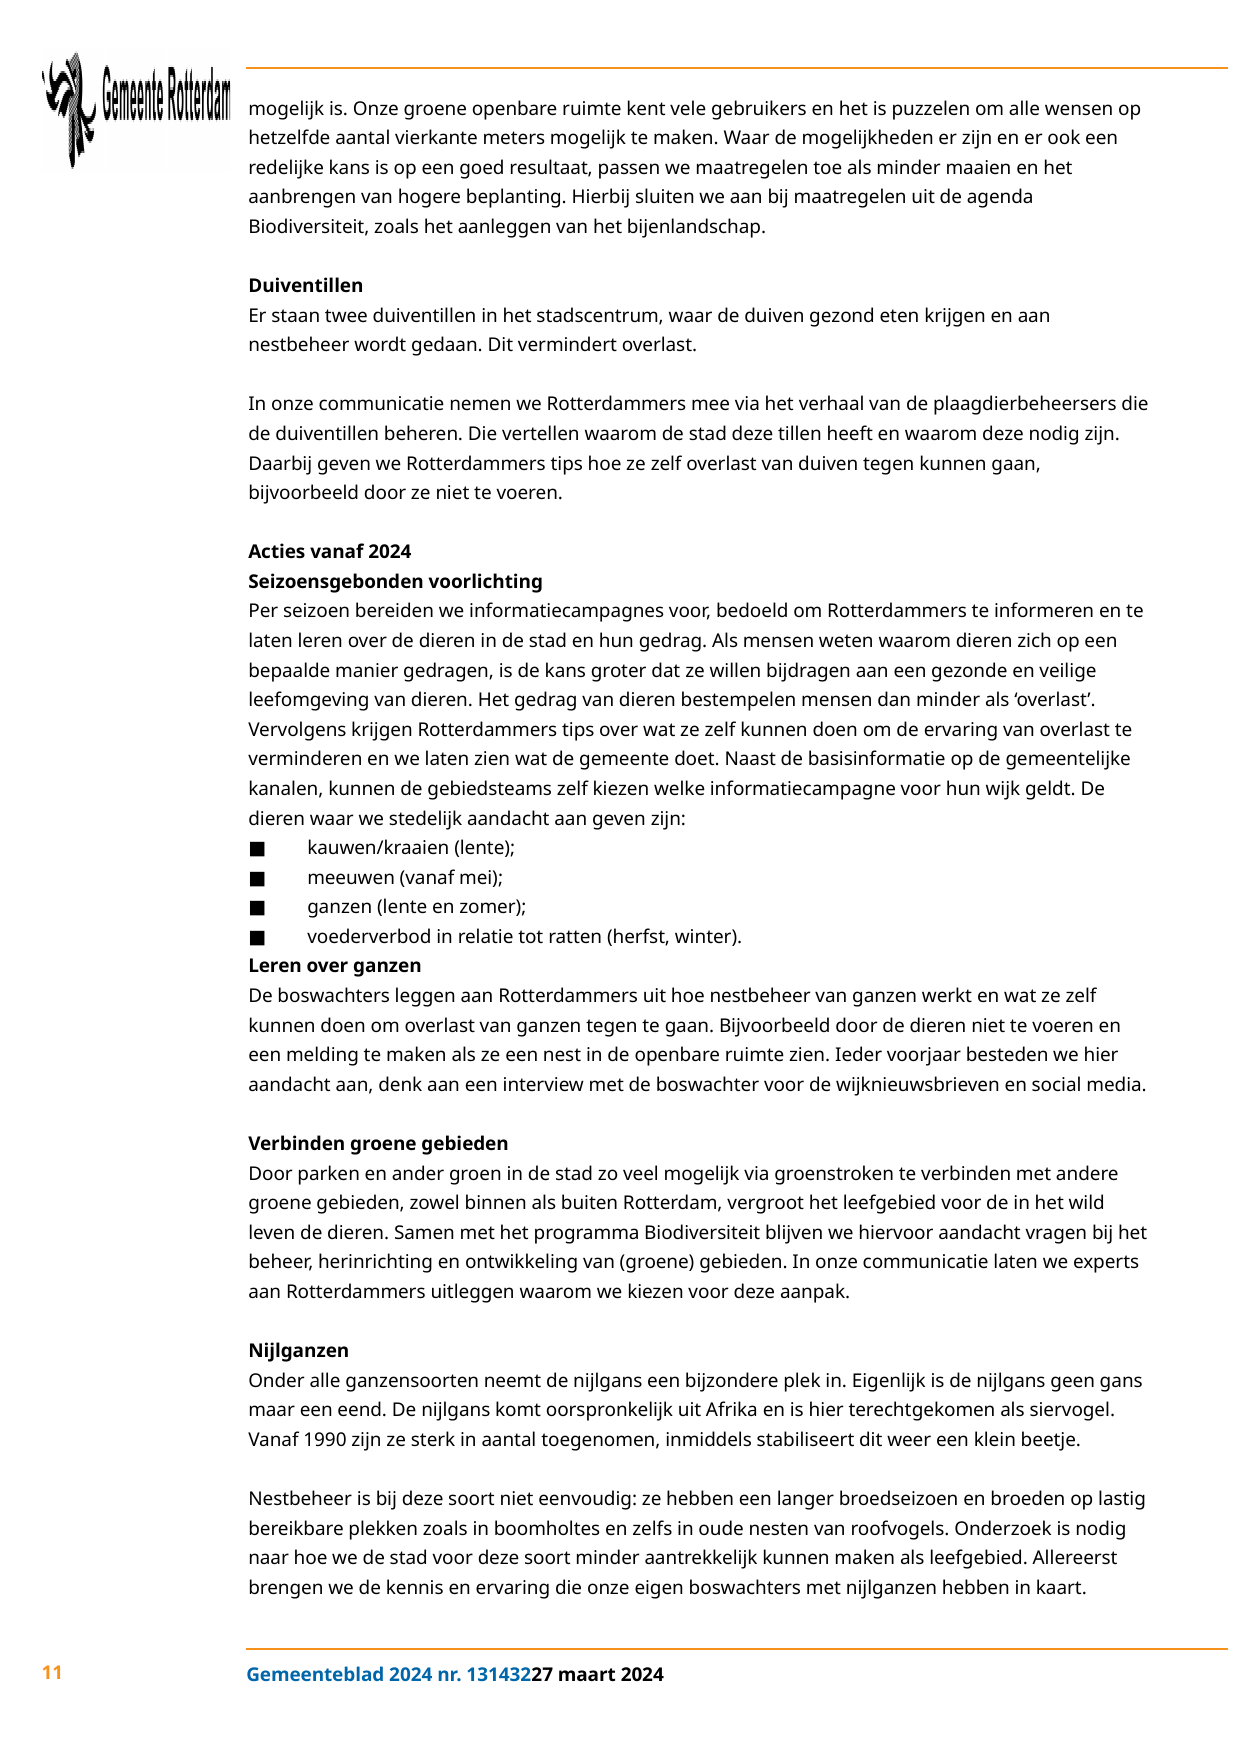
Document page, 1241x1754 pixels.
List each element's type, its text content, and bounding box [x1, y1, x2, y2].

text Seizoensgebonden voorlichting [248, 568, 1152, 594]
text Nestbeheer is bij deze soort niet eenvoudig: ze hebben een langer broedseizoen en broeden op lastig bereikbare plekken zoals in boomholtes en zelfs in oude nesten van roofvogels. Onderzoek is nodig naar hoe we de stad voor deze soort minder aantrekkelijk kunnen maken als leefgebied. Allereerst brengen we de kennis en ervaring die onze eigen boswachters met nijlganzen hebben in kaart. [248, 1485, 1152, 1600]
list ganzen (lente en zomer); [248, 893, 1152, 919]
text Er staan twee duiventillen in het stadscentrum, waar de duiven gezond eten krijgen en aan nestbeheer wordt gedaan. Dit vermindert overlast. [248, 302, 1152, 357]
text mogelijk is. Onze groene openbare ruimte kent vele gebruikers en het is puzzelen om alle wensen op hetzelfde aantal vierkante meters mogelijk te maken. Waar de mogelijkheden er zijn en er ook een redelijke kans is op een goed resultaat, passen we maatregelen toe als minder maaien en het aanbrengen van hogere beplanting. Hierbij sluiten we aan bij maatregelen uit de agenda Biodiversiteit, zoals het aanleggen van het bijenlandschap. [248, 95, 1152, 239]
text Per seizoen bereiden we informatiecampagnes voor, bedoeld om Rotterdammers te informeren en te laten leren over de dieren in de stad en hun gedrag. Als mensen weten waarom dieren zich op een bepaalde manier gedragen, is de kans groter dat ze willen bijdragen aan een gezonde en veilige leefomgeving van dieren. Het gedrag van dieren bestempelen mensen dan minder als ‘overlast’. Vervolgens krijgen Rotterdammers tips over wat ze zelf kunnen doen om de ervaring van overlast te verminderen en we laten zien wat de gemeente doet. Naast de basisinformatie op de gemeentelijke kanalen, kunnen de gebiedsteams zelf kiezen welke informatiecampagne voor hun wijk geldt. De dieren waar we stedelijk aandacht aan geven zijn: [248, 598, 1152, 831]
text Onder alle ganzensoorten neemt de nijlgans een bijzondere plek in. Eigenlijk is de nijlgans geen gans maar een eend. De nijlgans komt oorspronkelijk uit Afrika en is hier terecht­gekomen als siervogel. Vanaf 1990 zijn ze sterk in aantal toegenomen, inmiddels stabiliseert dit weer een klein beetje. [248, 1367, 1152, 1452]
text De boswachters leggen aan Rotterdammers uit hoe nestbeheer van ganzen werkt en wat ze zelf kunnen doen om overlast van ganzen tegen te gaan. Bijvoorbeeld door de dieren niet te voeren en een melding te maken als ze een nest in de openbare ruimte zien. Ieder voorjaar besteden we hier aandacht aan, denk aan een interview met de boswachter voor de wijknieuwsbrieven en social media. [248, 982, 1152, 1097]
text Verbinden groene gebieden [248, 1130, 1152, 1156]
list kauwen/kraaien (lente); [248, 834, 1152, 860]
text In onze communicatie nemen we Rotterdammers mee via het verhaal van de plaagdierbeheersers die de duiventillen beheren. Die vertellen waarom de stad deze tillen heeft en waarom deze nodig zijn. Daarbij geven we Rotterdammers tips hoe ze zelf overlast van duiven tegen kunnen gaan, bijvoorbeeld door ze niet te voeren. [248, 391, 1152, 505]
picture [41, 47, 231, 172]
text Door parken en ander groen in de stad zo veel mogelijk via groenstroken te verbinden met andere groene gebieden, zowel binnen als buiten Rotterdam, vergroot het leefgebied voor de in het wild leven de dieren. Samen met het programma Biodiversiteit blijven we hiervoor aandacht vragen bij het beheer, herinrichting en ontwikkeling van (groene) gebieden. In onze communicatie laten we experts aan Rotterdammers uitleggen waarom we kiezen voor deze aanpak. [248, 1160, 1152, 1304]
list voederverbod in relatie tot ratten (herfst, winter). [248, 923, 1152, 949]
text Leren over ganzen [248, 953, 1152, 978]
text Duiventillen [248, 272, 1152, 298]
text Nijlganzen [248, 1337, 1152, 1363]
list meeuwen (vanaf mei); [248, 864, 1152, 890]
text Acties vanaf 2024 [248, 538, 1152, 564]
